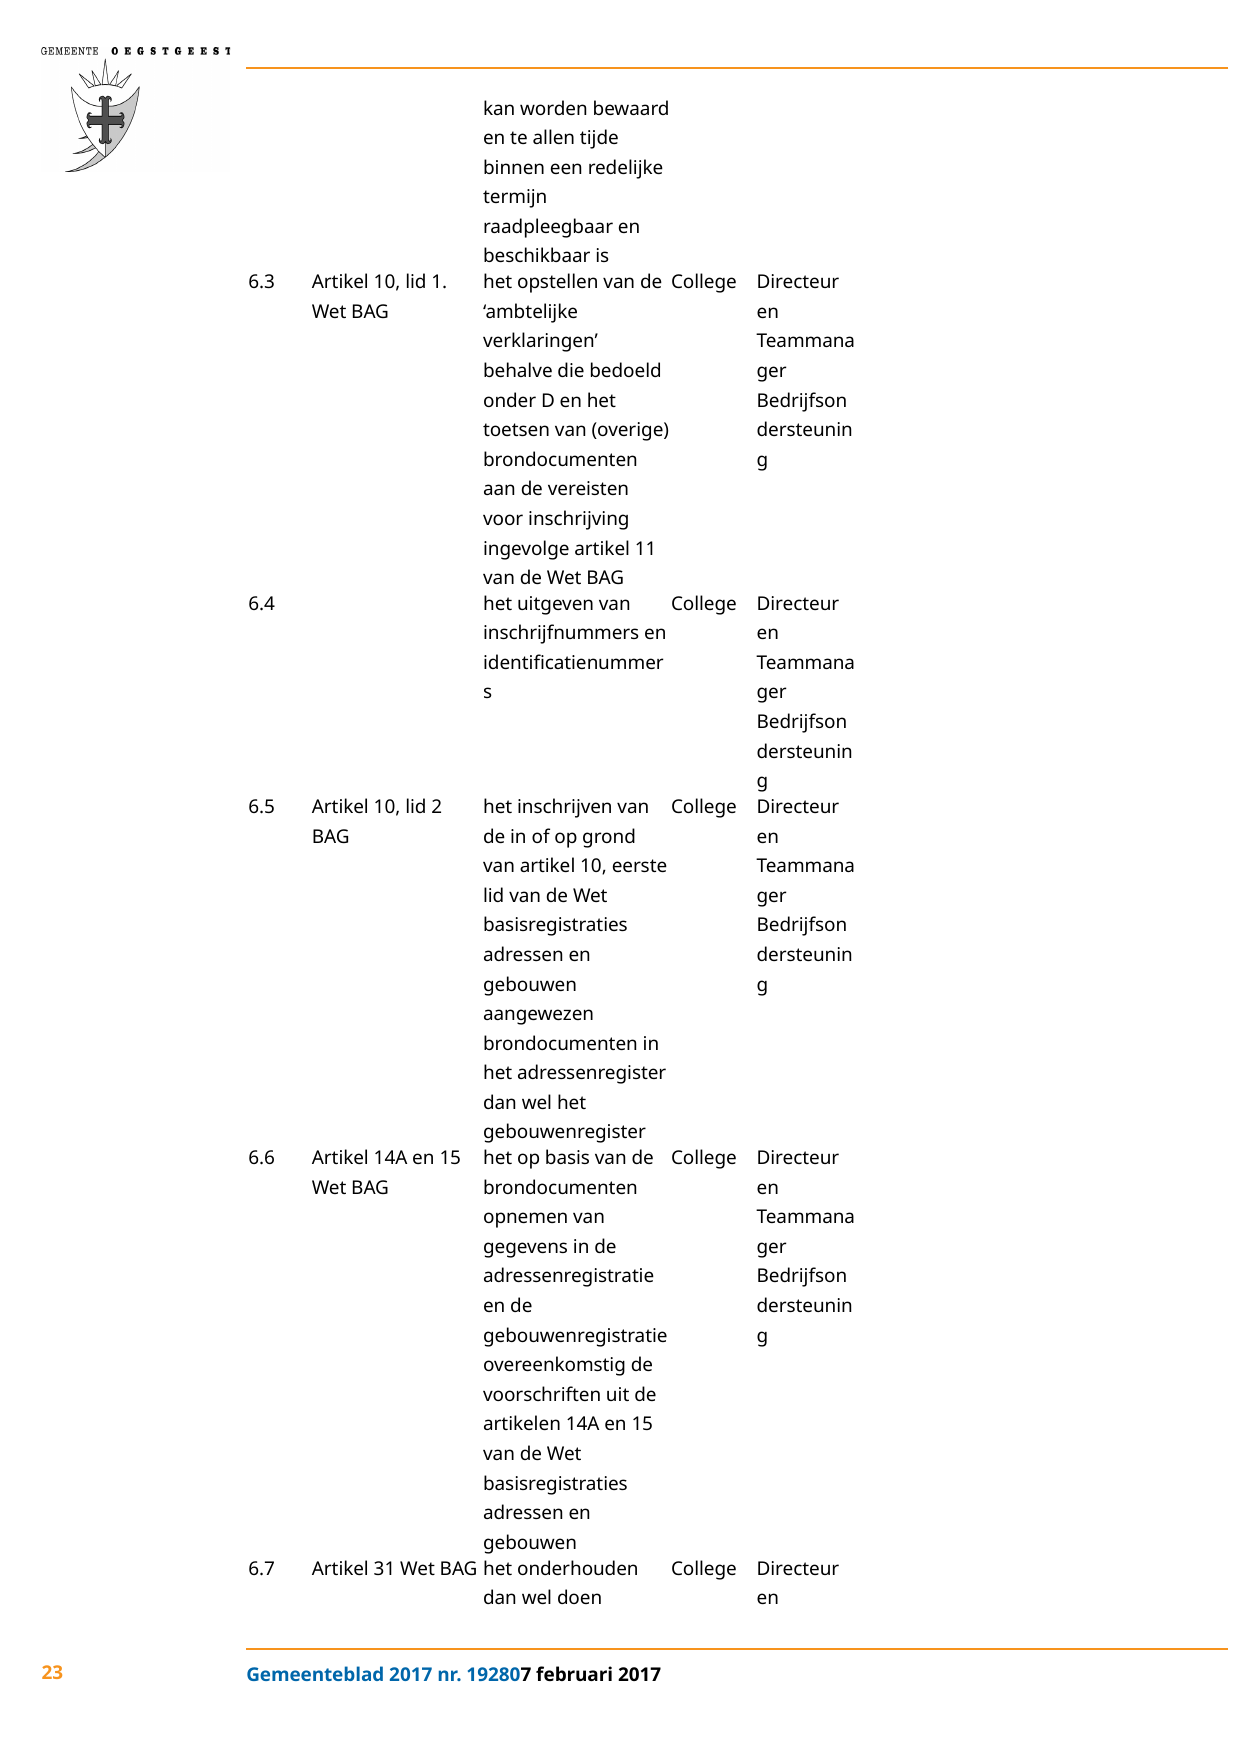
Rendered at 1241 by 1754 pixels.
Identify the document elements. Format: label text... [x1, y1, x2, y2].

table_cell het onderhouden dan wel doen [483, 1555, 671, 1610]
table_cell Directeur en Teammanager Bedrijfsondersteuning [756, 590, 856, 793]
table_cell College [671, 1144, 756, 1555]
table_cell College [671, 1555, 756, 1610]
table_cell het opstellen van de ‘ambtelijke verklaringen’ behalve die bedoeld onder D en het toetsen van (overige) brondocumenten aan de vereisten voor inschrijving ingevolge artikel 11 van de Wet BAG [483, 269, 671, 590]
table_cell Artikel 14A en 15 Wet BAG [312, 1144, 483, 1555]
table_cell Directeur en Teammanager Bedrijfsondersteuning [756, 269, 856, 590]
table_cell [756, 95, 856, 268]
table_cell het inschrijven van de in of op grond van artikel 10, eerste lid van de Wet basisregistraties adressen en gebouwen aangewezen brondocumenten in het adressenregister dan wel het gebouwenregister [483, 793, 671, 1144]
table_cell College [671, 590, 756, 793]
table_cell [856, 590, 928, 793]
table_cell [248, 95, 312, 268]
table_cell Artikel 10, lid 2 BAG [312, 793, 483, 1144]
table_cell Artikel 31 Wet BAG [312, 1555, 483, 1610]
table_cell Directeur en Teammanager Bedrijfsondersteuning [756, 1144, 856, 1555]
table_cell 6.5 [248, 793, 312, 1144]
table_cell [928, 793, 1152, 1144]
table_cell [856, 793, 928, 1144]
table_cell [856, 1144, 928, 1555]
table_cell 6.7 [248, 1555, 312, 1610]
table_cell [856, 95, 928, 268]
table_cell kan worden bewaard en te allen tijde binnen een redelijke termijn raadpleegbaar en beschikbaar is [483, 95, 671, 268]
table_cell Artikel 10, lid 1. Wet BAG [312, 269, 483, 590]
table_cell [928, 95, 1152, 268]
table_cell [928, 1555, 1152, 1610]
table_cell College [671, 793, 756, 1144]
table_cell [928, 1144, 1152, 1555]
table_cell het uitgeven van inschrijfnummers en identificatienummers [483, 590, 671, 793]
table_cell 6.6 [248, 1144, 312, 1555]
table_cell College [671, 269, 756, 590]
table_cell 6.4 [248, 590, 312, 793]
table_cell [856, 269, 928, 590]
table_cell [312, 95, 483, 268]
table_cell Directeur en Teammanager Bedrijfsondersteuning [756, 793, 856, 1144]
table_cell [312, 590, 483, 793]
table_cell Directeur en [756, 1555, 856, 1610]
table_cell [928, 590, 1152, 793]
picture [41, 47, 231, 172]
table_cell [928, 269, 1152, 590]
table_cell [671, 95, 756, 268]
table_cell 6.3 [248, 269, 312, 590]
table_cell [856, 1555, 928, 1610]
table_cell het op basis van de brondocumenten opnemen van gegevens in de adressenregistratie en de gebouwenregistratie overeenkomstig de voorschriften uit de artikelen 14A en 15 van de Wet basisregistraties adressen en gebouwen [483, 1144, 671, 1555]
